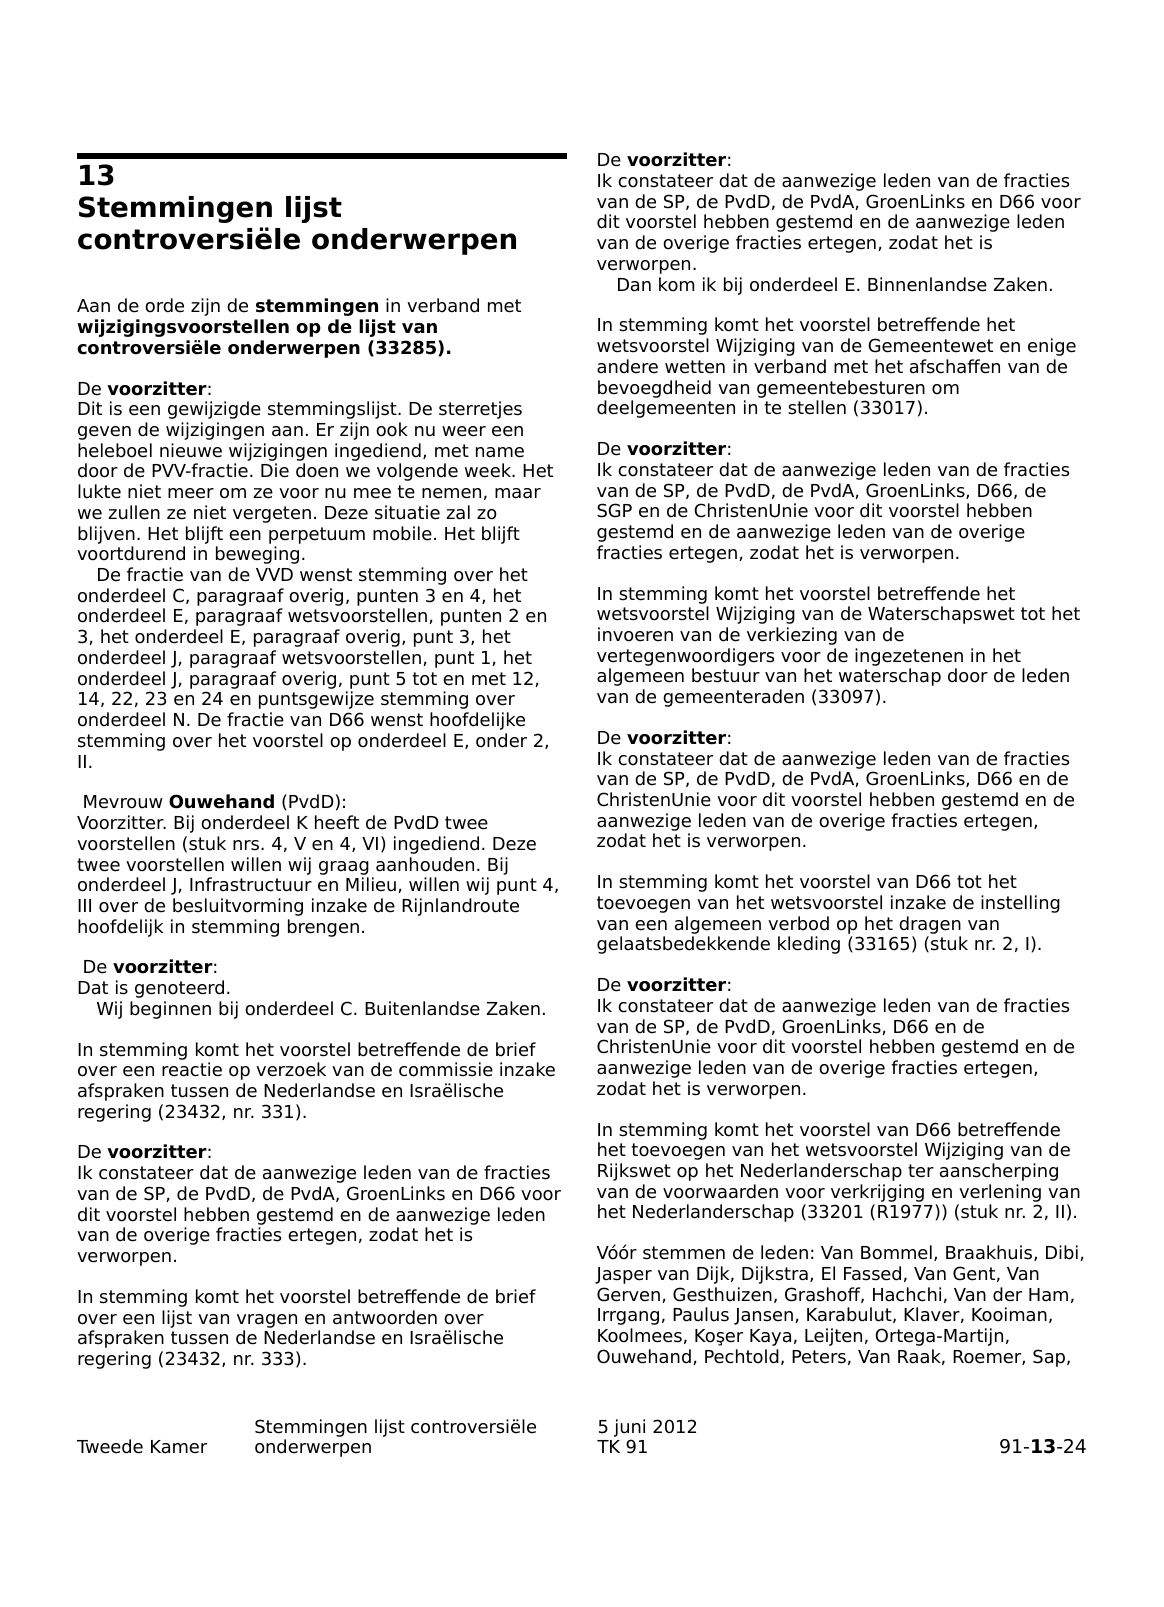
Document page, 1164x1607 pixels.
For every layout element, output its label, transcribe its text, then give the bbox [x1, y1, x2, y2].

text Ik constateer dat de aanwezige leden van de fracties van de SP, de PvdD, de PvdA, GroenLinks, D66, de SGP en de ChristenUnie voor dit voorstel hebben gestemd en de aanwezige leden van de overige fracties ertegen, zodat het is verworpen. [596, 460, 1087, 563]
title 13 Stemmingen lijst controversiële onderwerpen [77, 159, 567, 256]
text De voorzitter: [596, 150, 1087, 171]
text De fractie van de VVD wenst stemming over het onderdeel C, paragraaf overig, punten 3 en 4, het onderdeel E, paragraaf wetsvoorstellen, punten 2 en 3, het onderdeel E, paragraaf overig, punt 3, het onderdeel J, paragraaf wetsvoorstellen, punt 1, het onderdeel J, paragraaf overig, punt 5 tot en met 12, 14, 22, 23 en 24 en puntsgewijze stemming over onderdeel N. De fractie van D66 wenst hoofdelijke stemming over het voorstel op onderdeel E, onder 2, II. [77, 565, 567, 772]
text In stemming komt het voorstel betreffende de brief over een reactie op verzoek van de commissie inzake afspraken tussen de Nederlandse en Israëlische regering (23432, nr. 331). [77, 1039, 567, 1122]
text De voorzitter: [77, 957, 567, 978]
text Ik constateer dat de aanwezige leden van de fracties van de SP, de PvdD, de PvdA, GroenLinks en D66 voor dit voorstel hebben gestemd en de aanwezige leden van de overige fracties ertegen, zodat het is verworpen. [596, 171, 1087, 274]
text De voorzitter: [77, 378, 567, 399]
text Dan kom ik bij onderdeel E. Binnenlandse Zaken. [596, 274, 1087, 295]
text Mevrouw Ouwehand (PvdD): [77, 792, 567, 813]
text Ik constateer dat de aanwezige leden van de fracties van de SP, de PvdD, de PvdA, GroenLinks en D66 voor dit voorstel hebben gestemd en de aanwezige leden van de overige fracties ertegen, zodat het is verworpen. [77, 1163, 567, 1267]
text In stemming komt het voorstel van D66 tot het toevoegen van het wetsvoorstel inzake de instelling van een algemeen verbod op het dragen van gelaatsbedekkende kleding (33165) (stuk nr. 2, I). [596, 872, 1087, 955]
text In stemming komt het voorstel betreffende de brief over een lijst van vragen en antwoorden over afspraken tussen de Nederlandse en Israëlische regering (23432, nr. 333). [77, 1287, 567, 1370]
text De voorzitter: [596, 975, 1087, 996]
text Aan de orde zijn de stemmingen in verband met wijzigingsvoorstellen op de lijst van controversiële onderwerpen (33285). [77, 296, 567, 358]
text Dat is genoteerd. [77, 978, 567, 999]
text Ik constateer dat de aanwezige leden van de fracties van de SP, de PvdD, GroenLinks, D66 en de ChristenUnie voor dit voorstel hebben gestemd en de aanwezige leden van de overige fracties ertegen, zodat het is verworpen. [596, 996, 1087, 1099]
text Wij beginnen bij onderdeel C. Buitenlandse Zaken. [77, 999, 567, 1019]
text De voorzitter: [596, 439, 1087, 460]
text De voorzitter: [77, 1142, 567, 1163]
text De voorzitter: [596, 728, 1087, 748]
text Vóór stemmen de leden: Van Bommel, Braakhuis, Dibi, Jasper van Dijk, Dijkstra, El Fassed, Van Gent, Van Gerven, Gesthuizen, Grashoff, Hachchi, Van der Ham, Irrgang, Paulus Jansen, Karabulut, Klaver, Kooiman, Koolmees, Koşer Kaya, Leijten, Ortega-Martijn, Ouwehand, Pechtold, Peters, Van Raak, Roemer, Sap, [596, 1243, 1087, 1367]
text Voorzitter. Bij onderdeel K heeft de PvdD twee voorstellen (stuk nrs. 4, V en 4, VI) ingediend. Deze twee voorstellen willen wij graag aanhouden. Bij onderdeel J, Infrastructuur en Milieu, willen wij punt 4, III over de besluitvorming inzake de Rijnlandroute hoofdelijk in stemming brengen. [77, 813, 567, 937]
text In stemming komt het voorstel betreffende het wetsvoorstel Wijziging van de Gemeentewet en enige andere wetten in verband met het afschaffen van de bevoegdheid van gemeentebesturen om deelgemeenten in te stellen (33017). [596, 315, 1087, 419]
text In stemming komt het voorstel van D66 betreffende het toevoegen van het wetsvoorstel Wijziging van de Rijkswet op het Nederlanderschap ter aanscherping van de voorwaarden voor verkrijging en verlening van het Nederlanderschap (33201 (R1977)) (stuk nr. 2, II). [596, 1119, 1087, 1223]
text In stemming komt het voorstel betreffende het wetsvoorstel Wijziging van de Waterschapswet tot het invoeren van de verkiezing van de vertegenwoordigers voor de ingezetenen in het algemeen bestuur van het waterschap door de leden van de gemeenteraden (33097). [596, 583, 1087, 708]
text Ik constateer dat de aanwezige leden van de fracties van de SP, de PvdD, de PvdA, GroenLinks, D66 en de ChristenUnie voor dit voorstel hebben gestemd en de aanwezige leden van de overige fracties ertegen, zodat het is verworpen. [596, 748, 1087, 852]
text Dit is een gewijzigde stemmingslijst. De sterretjes geven de wijzigingen aan. Er zijn ook nu weer een heleboel nieuwe wijzigingen ingediend, met name door de PVV-fractie. Die doen we volgende week. Het lukte niet meer om ze voor nu mee te nemen, maar we zullen ze niet vergeten. Deze situatie zal zo blijven. Het blijft een perpetuum mobile. Het blijft voortdurend in beweging. [77, 399, 567, 565]
